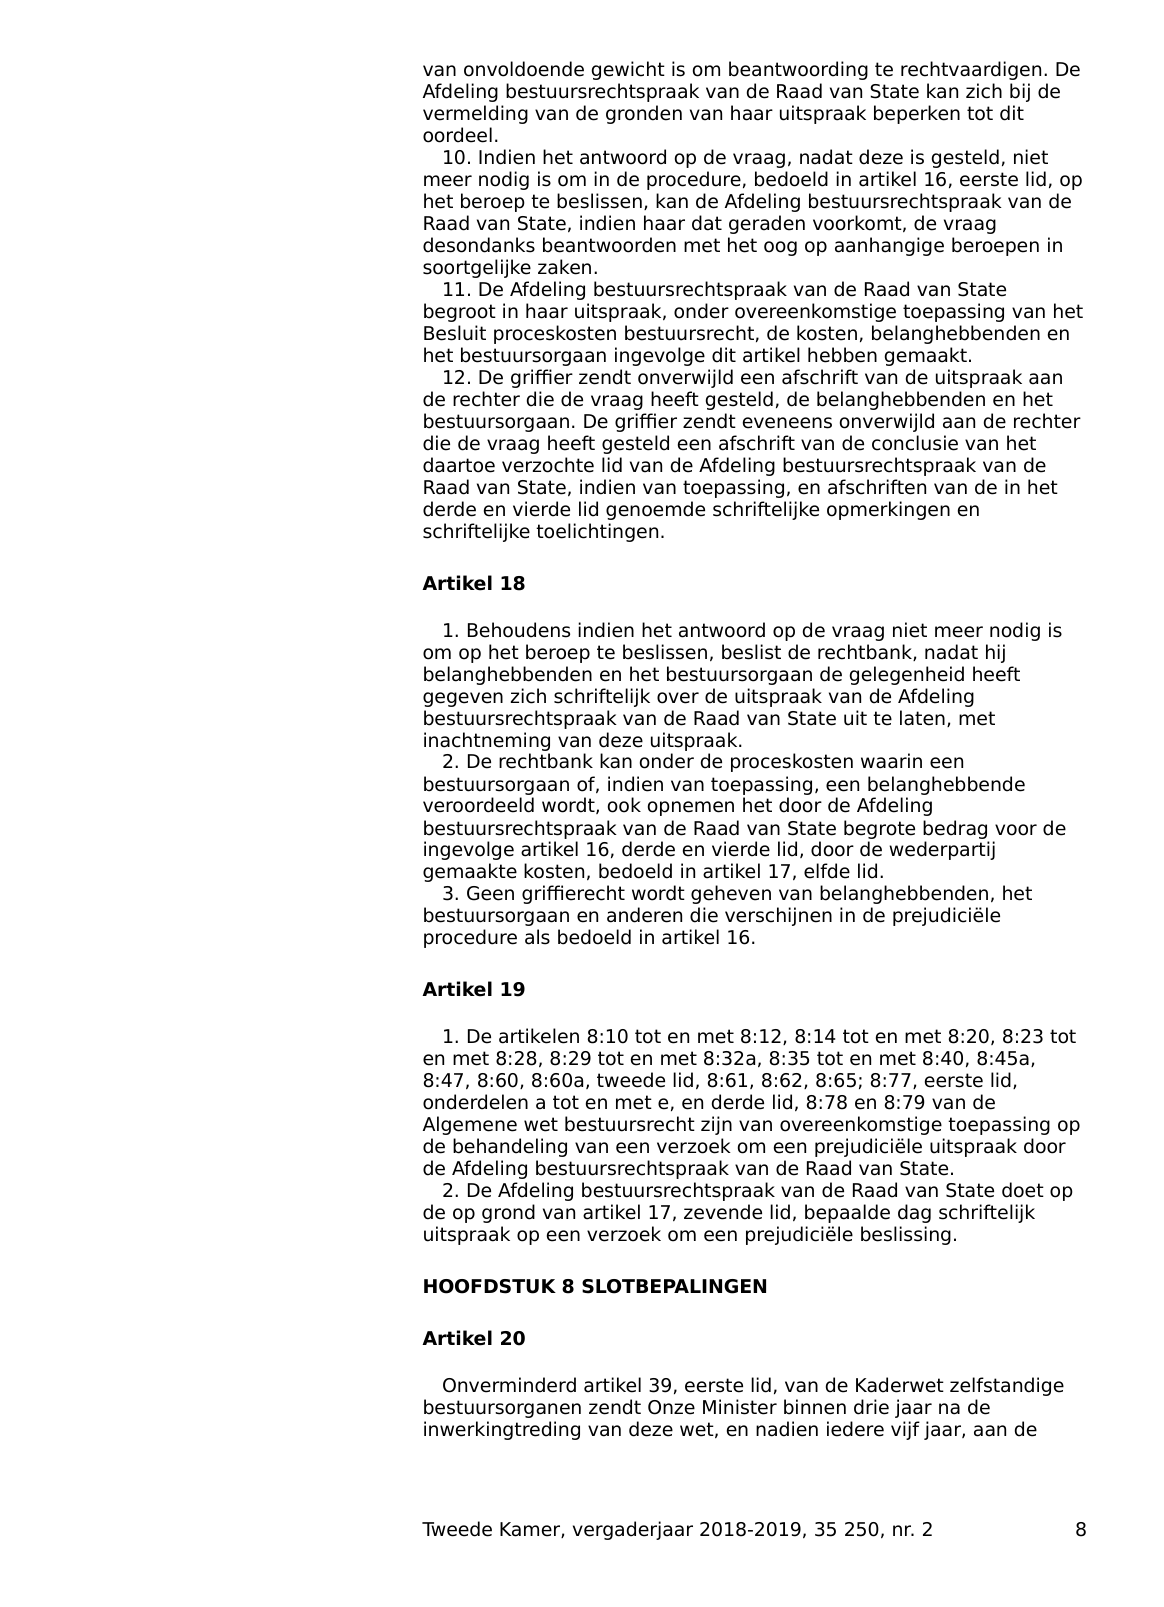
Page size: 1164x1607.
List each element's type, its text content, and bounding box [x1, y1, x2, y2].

text 11. De Afdeling bestuursrechtspraak van de Raad van State begroot in haar uitspraak, onder overeenkomstige toepassing van het Besluit proceskosten bestuursrecht, de kosten, belanghebbenden en het bestuursorgaan ingevolge dit artikel hebben gemaakt. [422, 279, 1087, 367]
text 3. Geen griffierecht wordt geheven van belanghebbenden, het bestuursorgaan en anderen die verschijnen in de prejudiciële procedure als bedoeld in artikel 16. [422, 883, 1087, 949]
subtitle Artikel 19 [422, 979, 1087, 1001]
subtitle Artikel 18 [422, 573, 1087, 594]
text 2. De Afdeling bestuursrechtspraak van de Raad van State doet op de op grond van artikel 17, zevende lid, bepaalde dag schriftelijk uitspraak op een verzoek om een prejudiciële beslissing. [422, 1180, 1087, 1246]
text 1. Behoudens indien het antwoord op de vraag niet meer nodig is om op het beroep te beslissen, beslist de rechtbank, nadat hij belanghebbenden en het bestuursorgaan de gelegenheid heeft gegeven zich schriftelijk over de uitspraak van de Afdeling bestuursrechtspraak van de Raad van State uit te laten, met inachtneming van deze uitspraak. [422, 619, 1087, 751]
text Onverminderd artikel 39, eerste lid, van de Kaderwet zelfstandige bestuursorganen zendt Onze Minister binnen drie jaar na de inwerkingtreding van deze wet, en nadien iedere vijf jaar, aan de [422, 1375, 1087, 1441]
text 12. De griffier zendt onverwijld een afschrift van de uitspraak aan de rechter die de vraag heeft gesteld, de belanghebbenden en het bestuursorgaan. De griffier zendt eveneens onverwijld aan de rechter die de vraag heeft gesteld een afschrift van de conclusie van het daartoe verzochte lid van de Afdeling bestuursrechtspraak van de Raad van State, indien van toepassing, en afschriften van de in het derde en vierde lid genoemde schriftelijke opmerkingen en schriftelijke toelichtingen. [422, 367, 1087, 543]
text 1. De artikelen 8:10 tot en met 8:12, 8:14 tot en met 8:20, 8:23 tot en met 8:28, 8:29 tot en met 8:32a, 8:35 tot en met 8:40, 8:45a, 8:47, 8:60, 8:60a, tweede lid, 8:61, 8:62, 8:65; 8:77, eerste lid, onderdelen a tot en met e, en derde lid, 8:78 en 8:79 van de Algemene wet bestuursrecht zijn van overeenkomstige toepassing op de behandeling van een verzoek om een prejudiciële uitspraak door de Afdeling bestuursrechtspraak van de Raad van State. [422, 1026, 1087, 1180]
subtitle Artikel 20 [422, 1328, 1087, 1350]
text 2. De rechtbank kan onder de proceskosten waarin een bestuursorgaan of, indien van toepassing, een belanghebbende veroordeeld wordt, ook opnemen het door de Afdeling bestuursrechtspraak van de Raad van State begrote bedrag voor de ingevolge artikel 16, derde en vierde lid, door de wederpartij gemaakte kosten, bedoeld in artikel 17, elfde lid. [422, 751, 1087, 883]
subtitle HOOFDSTUK 8 SLOTBEPALINGEN [422, 1276, 1087, 1298]
text 10. Indien het antwoord op de vraag, nadat deze is gesteld, niet meer nodig is om in de procedure, bedoeld in artikel 16, eerste lid, op het beroep te beslissen, kan de Afdeling bestuursrechtspraak van de Raad van State, indien haar dat geraden voorkomt, de vraag desondanks beantwoorden met het oog op aanhangige beroepen in soortgelijke zaken. [422, 147, 1087, 279]
text van onvoldoende gewicht is om beantwoording te rechtvaardigen. De Afdeling bestuursrechtspraak van de Raad van State kan zich bij de vermelding van de gronden van haar uitspraak beperken tot dit oordeel. [422, 59, 1087, 147]
